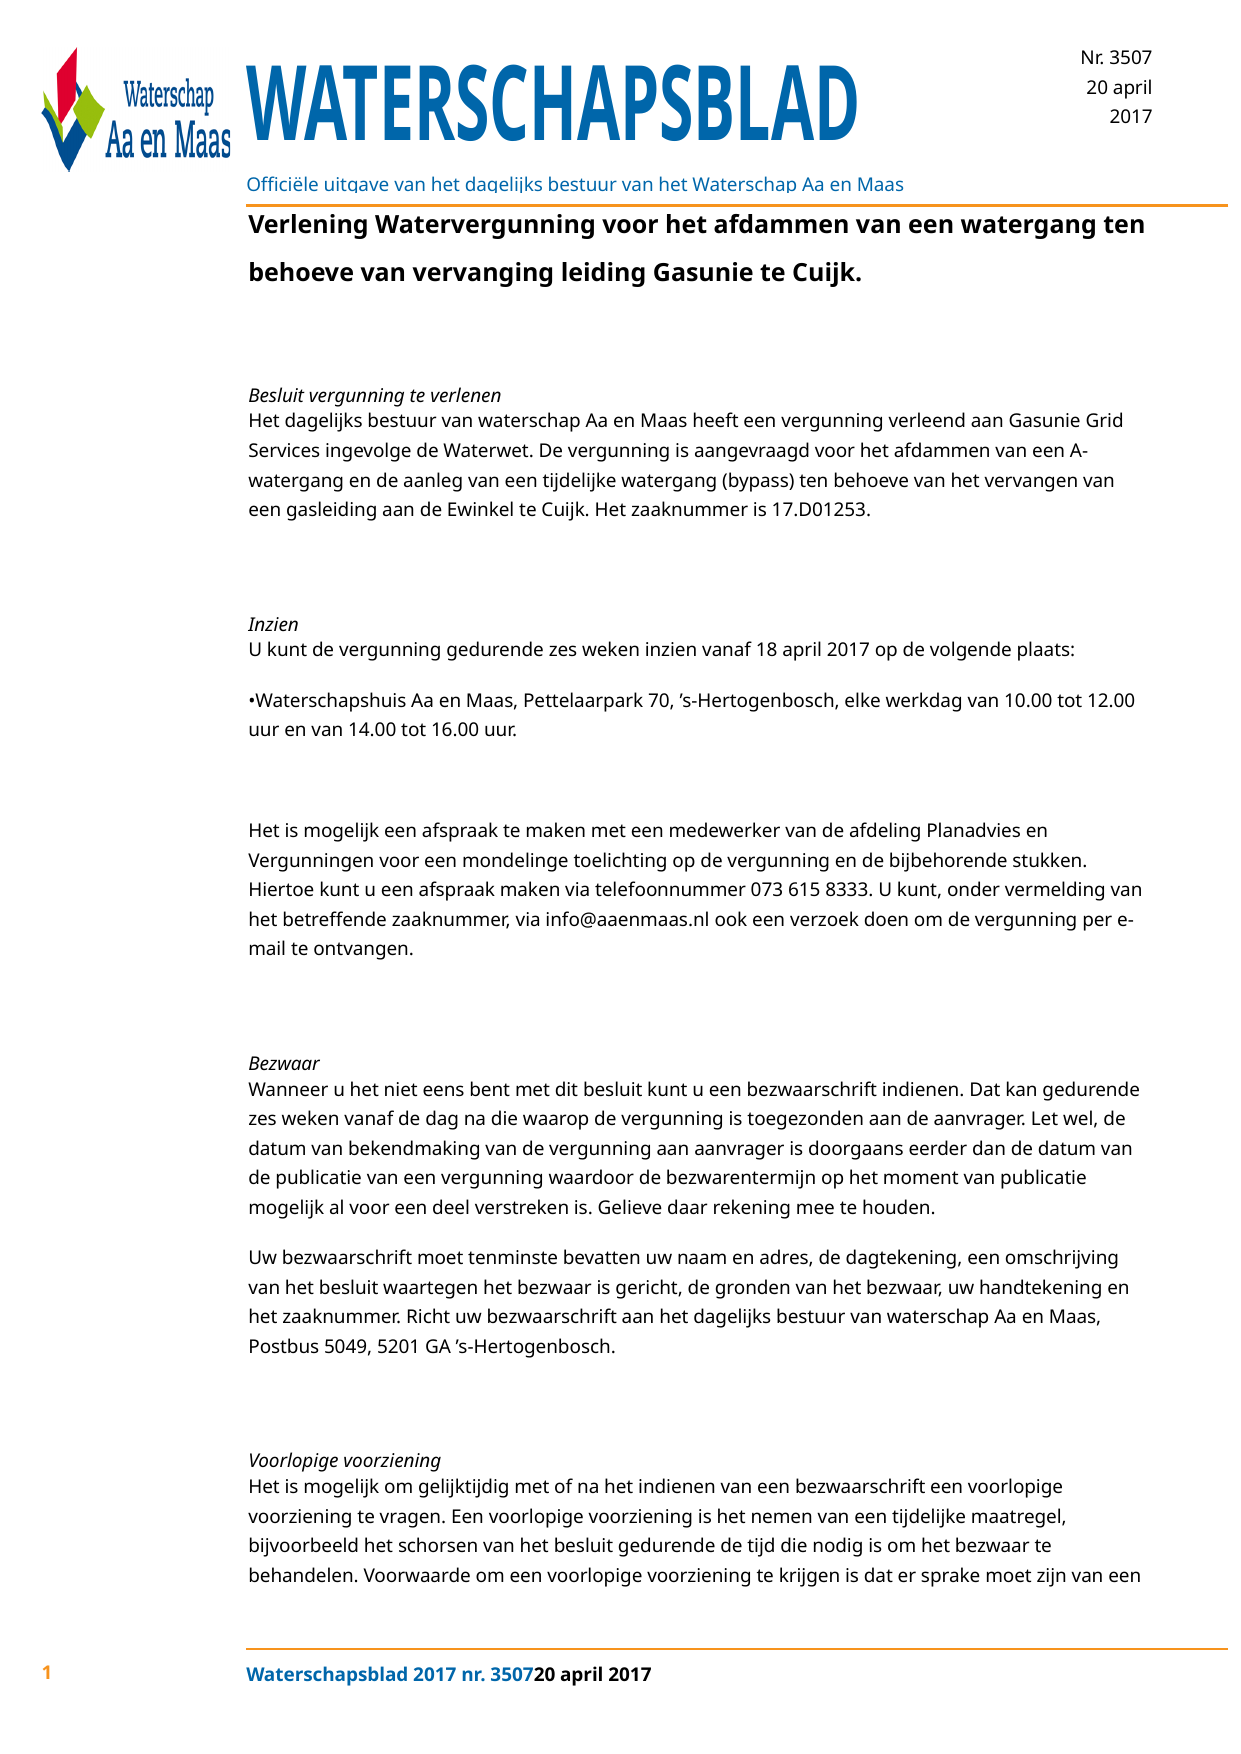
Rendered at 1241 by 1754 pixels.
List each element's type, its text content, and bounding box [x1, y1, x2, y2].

text Besluit vergunning te verlenen [248, 382, 1152, 408]
text Verlening Watervergunning voor het afdammen van een watergang ten behoeve van vervanging leiding Gasunie te Cuijk. [248, 207, 1152, 288]
text Uw bezwaarschrift moet tenminste bevatten uw naam en adres, de dagtekening, een omschrijving van het besluit waartegen het bezwaar is gericht, de gronden van het bezwaar, uw handtekening en het zaaknummer. Richt uw bezwaarschrift aan het dagelijks bestuur van waterschap Aa en Maas, Postbus 5049, 5201 GA ’s-Hertogenbosch. [248, 1244, 1152, 1359]
text •Waterschapshuis Aa en Maas, Pettelaarpark 70, ’s-Hertogenbosch, elke werkdag van 10.00 tot 12.00 uur en van 14.00 tot 16.00 uur. [248, 687, 1152, 742]
text U kunt de vergunning gedurende zes weken inzien vanaf 18 april 2017 op de volgende plaats: [248, 636, 1152, 662]
text Voorlopige voorziening [248, 1448, 1152, 1473]
text Het is mogelijk een afspraak te maken met een medewerker van de afdeling Planadvies en Vergunningen voor een mondelinge toelichting op de vergunning en de bijbehorende stukken. Hiertoe kunt u een afspraak maken via telefoonnummer 073 615 8333. U kunt, onder vermelding van het betreffende zaaknummer, via info@aaenmaas.nl ook een verzoek doen om de vergunning per e-mail te ontvangen. [248, 817, 1152, 961]
text Wanneer u het niet eens bent met dit besluit kunt u een bezwaarschrift indienen. Dat kan gedurende zes weken vanaf de dag na die waarop de vergunning is toegezonden aan de aanvrager. Let wel, de datum van bekendmaking van de vergunning aan aanvrager is doorgaans eerder dan de datum van de publicatie van een vergunning waardoor de bezwarentermijn op het moment van publicatie mogelijk al voor een deel verstreken is. Gelieve daar rekening mee te houden. [248, 1076, 1152, 1220]
text Bezwaar [248, 1050, 1152, 1076]
picture [41, 47, 231, 172]
text Het is mogelijk om gelijktijdig met of na het indienen van een bezwaarschrift een voorlopige voorziening te vragen. Een voorlopige voorziening is het nemen van een tijdelijke maatregel, bijvoorbeeld het schorsen van het besluit gedurende de tijd die nodig is om het bezwaar te behandelen. Voorwaarde om een voorlopige voorziening te krijgen is dat er sprake moet zijn van een [248, 1473, 1152, 1588]
text Inzien [248, 611, 1152, 636]
text Het dagelijks bestuur van waterschap Aa en Maas heeft een vergunning verleend aan Gasunie Grid Services ingevolge de Waterwet. De vergunning is aangevraagd voor het afdammen van een A-watergang en de aanleg van een tijdelijke watergang (bypass) ten behoeve van het vervangen van een gasleiding aan de Ewinkel te Cuijk. Het zaaknummer is 17.D01253. [248, 408, 1152, 522]
